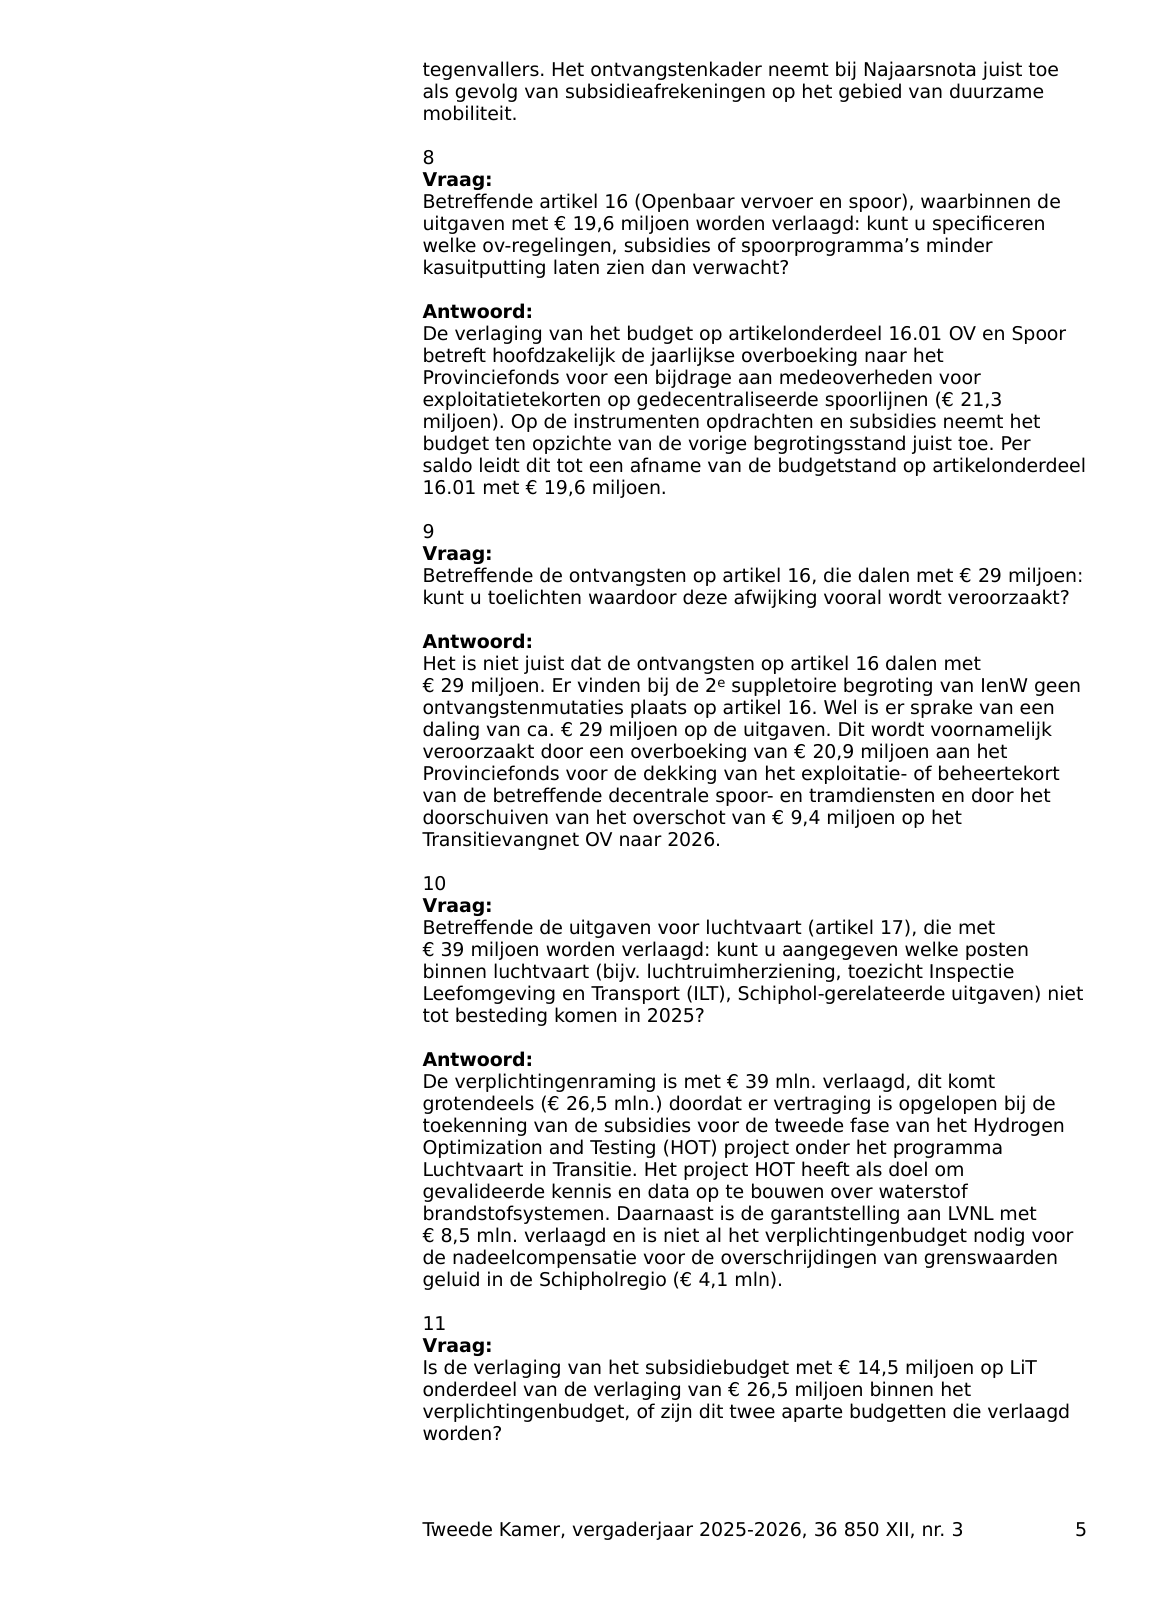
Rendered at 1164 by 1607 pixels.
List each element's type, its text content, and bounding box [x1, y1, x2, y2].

text Betreﬀende artikel 16 (Openbaar vervoer en spoor), waarbinnen de uitgaven met € 19,6 miljoen worden verlaagd: kunt u speciﬁceren welke ov-regelingen, subsidies of spoorprogramma’s minder kasuitputting laten zien dan verwacht? [422, 191, 1087, 279]
text Antwoord: [422, 1049, 1087, 1071]
text Vraag: [422, 895, 1087, 917]
text tegenvallers. Het ontvangstenkader neemt bij Najaarsnota juist toe als gevolg van subsidieafrekeningen op het gebied van duurzame mobiliteit. [422, 59, 1087, 125]
text 9 [422, 521, 1087, 543]
text Betreﬀende de ontvangsten op artikel 16, die dalen met € 29 miljoen: kunt u toelichten waardoor deze afwijking vooral wordt veroorzaakt? [422, 565, 1087, 609]
text De verlaging van het budget op artikelonderdeel 16.01 OV en Spoor betreft hoofdzakelijk de jaarlijkse overboeking naar het Provinciefonds voor een bijdrage aan medeoverheden voor exploitatietekorten op gedecentraliseerde spoorlijnen (€ 21,3 miljoen). Op de instrumenten opdrachten en subsidies neemt het budget ten opzichte van de vorige begrotingsstand juist toe. Per saldo leidt dit tot een afname van de budgetstand op artikelonderdeel 16.01 met € 19,6 miljoen. [422, 323, 1087, 499]
text 8 [422, 147, 1087, 169]
text Antwoord: [422, 301, 1087, 323]
text De verplichtingenraming is met € 39 mln. verlaagd, dit komt grotendeels (€ 26,5 mln.) doordat er vertraging is opgelopen bij de toekenning van de subsidies voor de tweede fase van het Hydrogen Optimization and Testing (HOT) project onder het programma Luchtvaart in Transitie. Het project HOT heeft als doel om gevalideerde kennis en data op te bouwen over waterstof brandstofsystemen. Daarnaast is de garantstelling aan LVNL met € 8,5 mln. verlaagd en is niet al het verplichtingenbudget nodig voor de nadeelcompensatie voor de overschrijdingen van grenswaarden geluid in de Schipholregio (€ 4,1 mln). [422, 1071, 1087, 1291]
text Vraag: [422, 169, 1087, 191]
text 11 [422, 1313, 1087, 1335]
text Vraag: [422, 543, 1087, 565]
text Antwoord: [422, 631, 1087, 653]
text Is de verlaging van het subsidiebudget met € 14,5 miljoen op LiT onderdeel van de verlaging van € 26,5 miljoen binnen het verplichtingenbudget, of zijn dit twee aparte budgetten die verlaagd worden? [422, 1357, 1087, 1445]
text 10 [422, 873, 1087, 895]
text Het is niet juist dat de ontvangsten op artikel 16 dalen met € 29 miljoen. Er vinden bij de 2e suppletoire begroting van IenW geen ontvangstenmutaties plaats op artikel 16. Wel is er sprake van een daling van ca. € 29 miljoen op de uitgaven. Dit wordt voornamelijk veroorzaakt door een overboeking van € 20,9 miljoen aan het Provinciefonds voor de dekking van het exploitatie- of beheertekort van de betreﬀende decentrale spoor- en tramdiensten en door het doorschuiven van het overschot van € 9,4 miljoen op het Transitievangnet OV naar 2026. [422, 653, 1087, 851]
text Vraag: [422, 1335, 1087, 1357]
text Betreﬀende de uitgaven voor luchtvaart (artikel 17), die met € 39 miljoen worden verlaagd: kunt u aangegeven welke posten binnen luchtvaart (bijv. luchtruimherziening, toezicht Inspectie Leefomgeving en Transport (ILT), Schiphol-gerelateerde uitgaven) niet tot besteding komen in 2025? [422, 917, 1087, 1027]
